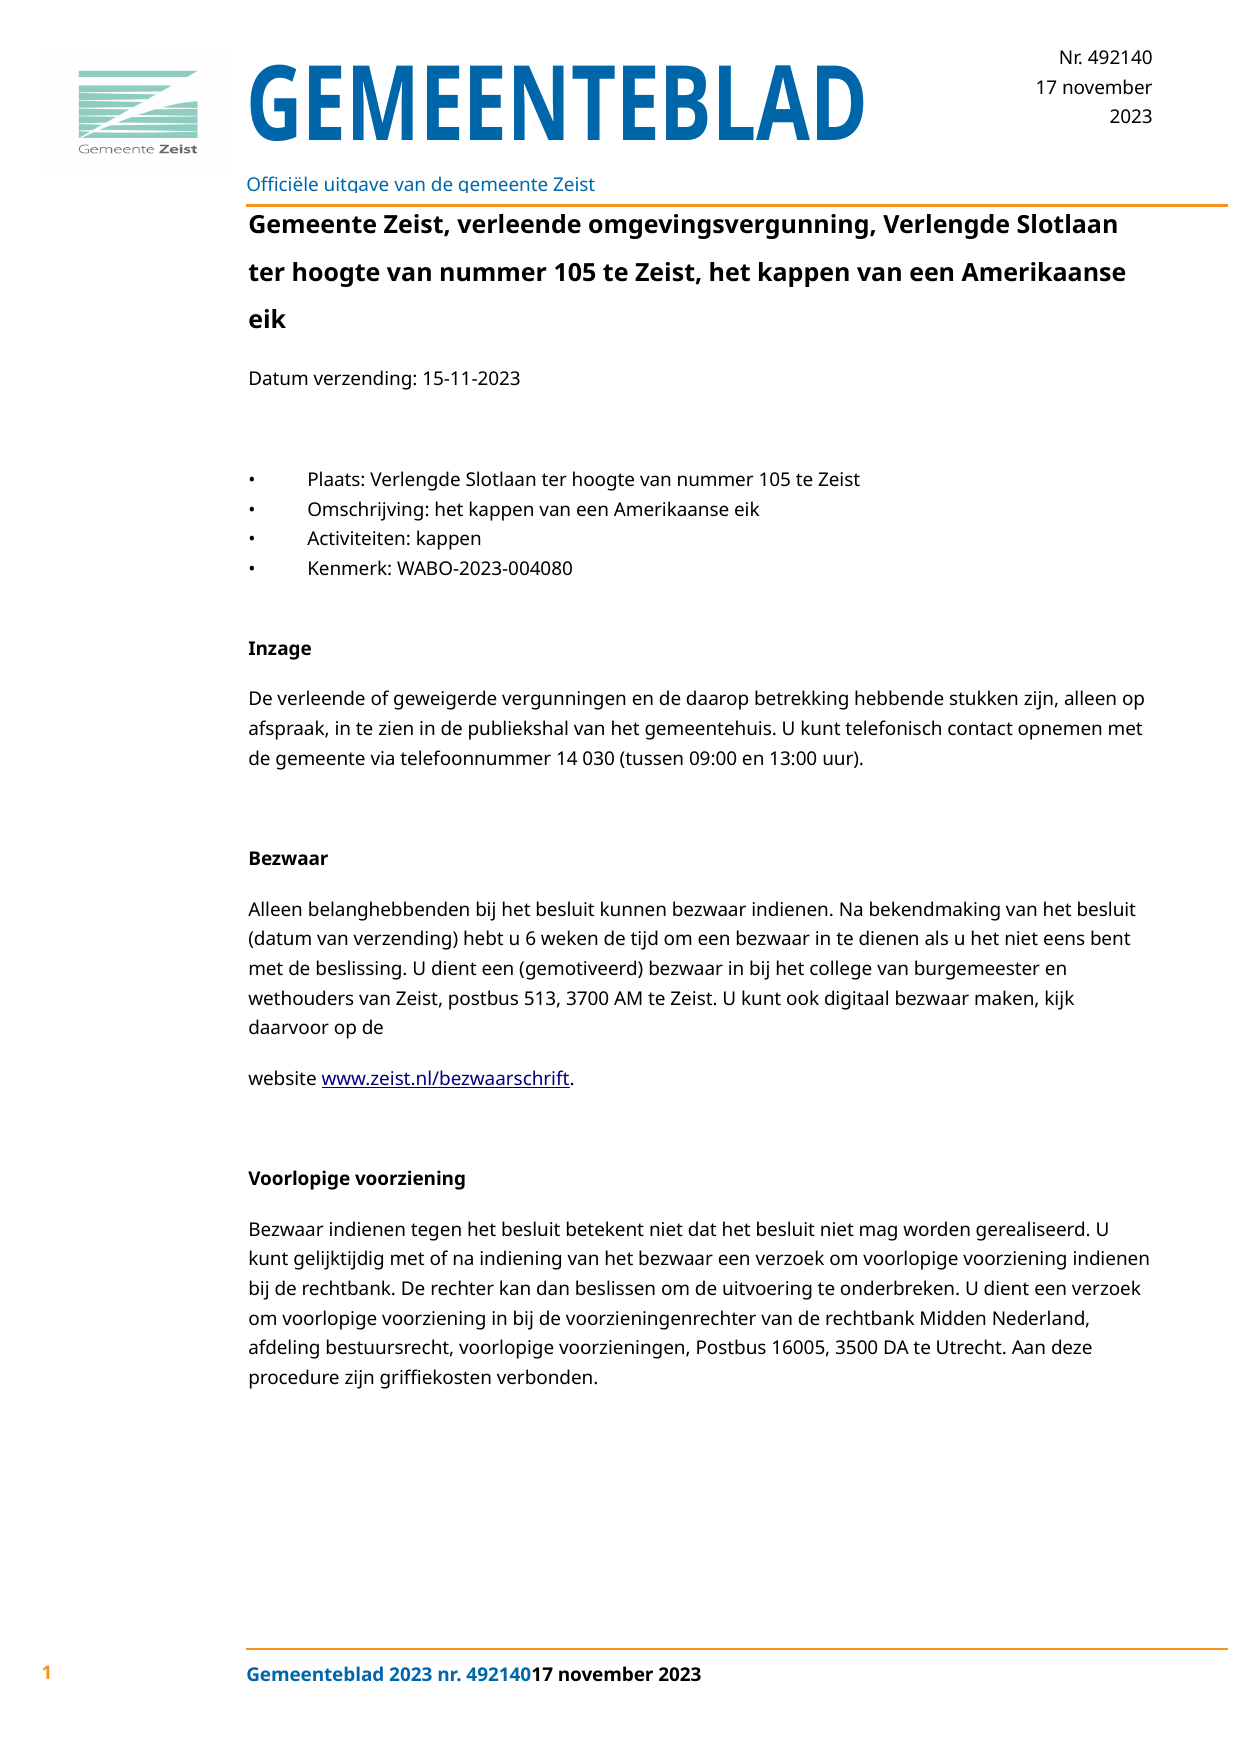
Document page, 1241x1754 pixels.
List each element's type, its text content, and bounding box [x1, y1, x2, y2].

list Plaats: Verlengde Slotlaan ter hoogte van nummer 105 te Zeist [248, 466, 1152, 492]
text website www.zeist.nl/bezwaarschrift. [248, 1065, 1152, 1090]
text Bezwaar [248, 846, 1152, 871]
text Gemeente Zeist, verleende omgevingsvergunning, Verlengde Slotlaan ter hoogte van nummer 105 te Zeist, het kappen van een Amerikaanse eik [248, 207, 1152, 336]
text Datum verzending: 15-11-2023 [248, 366, 1152, 391]
list Kenmerk: WABO-2023-004080 [248, 555, 1152, 581]
text De verleende of geweigerde vergunningen en de daarop betrekking hebbende stukken zijn, alleen op afspraak, in te zien in de publiekshal van het gemeentehuis. U kunt telefonisch contact opnemen met de gemeente via telefoonnummer 14 030 (tussen 09:00 en 13:00 uur). [248, 686, 1152, 770]
list Activiteiten: kappen [248, 526, 1152, 551]
picture [41, 47, 231, 172]
text Inzage [248, 635, 1152, 661]
text Alleen belanghebbenden bij het besluit kunnen bezwaar indienen. Na bekendmaking van het besluit (datum van verzending) hebt u 6 weken de tijd om een bezwaar in te dienen als u het niet eens bent met de beslissing. U dient een (gemotiveerd) bezwaar in bij het college van burgemeester en wethouders van Zeist, postbus 513, 3700 AM te Zeist. U kunt ook digitaal bezwaar maken, kijk daarvoor op de [248, 896, 1152, 1040]
text Bezwaar indienen tegen het besluit betekent niet dat het besluit niet mag worden gerealiseerd. U kunt gelijktijdig met of na indiening van het bezwaar een verzoek om voorlopige voorziening indienen bij de rechtbank. De rechter kan dan beslissen om de uitvoering te onderbreken. U dient een verzoek om voorlopige voorziening in bij de voorzieningenrechter van de rechtbank Midden Nederland, afdeling bestuursrecht, voorlopige voorzieningen, Postbus 16005, 3500 DA te Utrecht. Aan deze procedure zijn griffiekosten verbonden. [248, 1216, 1152, 1389]
text Voorlopige voorziening [248, 1166, 1152, 1191]
list Omschrijving: het kappen van een Amerikaanse eik [248, 496, 1152, 522]
